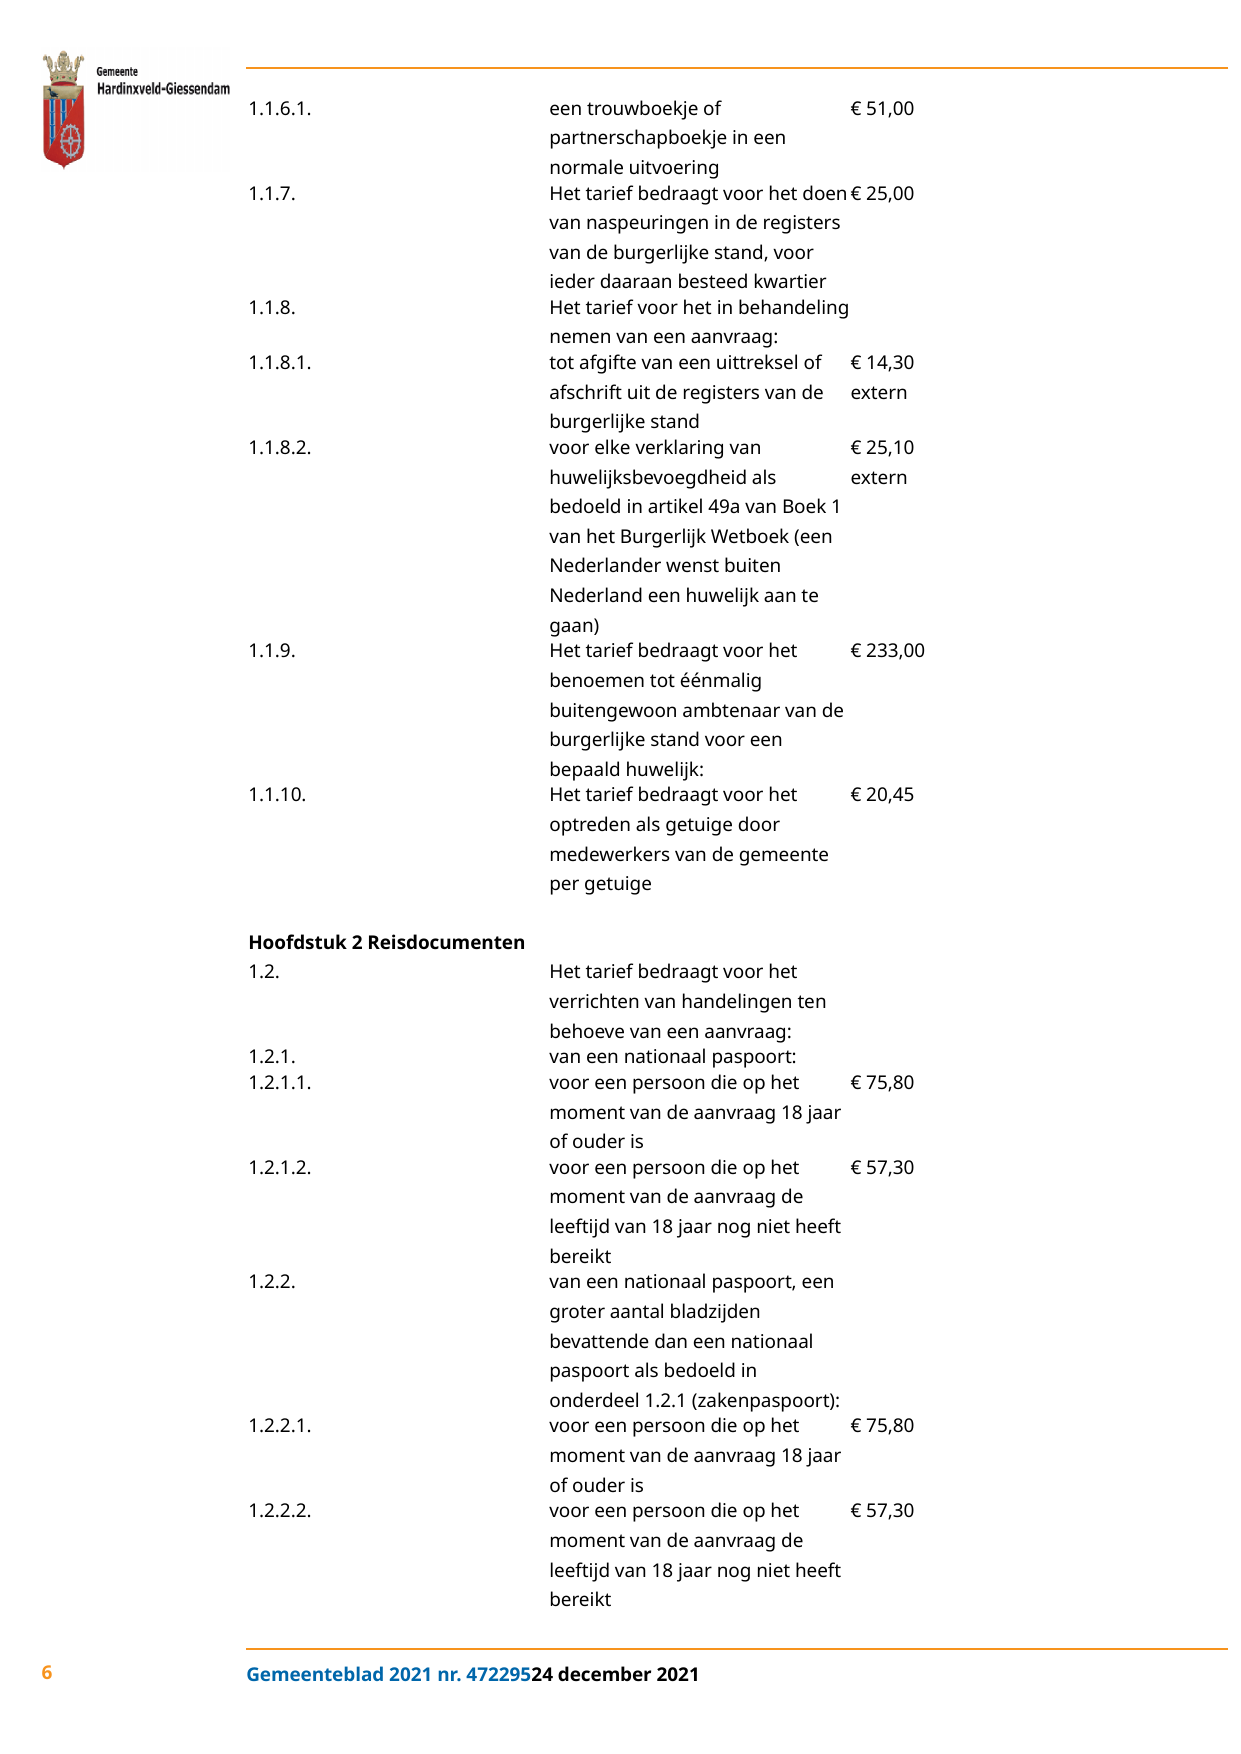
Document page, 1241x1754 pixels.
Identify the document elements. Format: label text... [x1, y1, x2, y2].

table_cell voor een persoon die op het moment van de aanvraag 18 jaar of ouder is [549, 1069, 850, 1154]
table_cell 1.1.9. [248, 638, 549, 782]
table_cell € 14,30 extern [850, 350, 1152, 434]
table_cell [850, 294, 1152, 349]
table_cell 1.1.10. [248, 782, 549, 896]
table_cell € 51,00 [850, 95, 1152, 180]
table_cell van een nationaal paspoort, een groter aantal bladzijden bevattende dan een nationaal paspoort als bedoeld in onderdeel 1.2.1 (zakenpaspoort): [549, 1269, 850, 1413]
table_cell € 25,00 [850, 180, 1152, 294]
table_cell 1.2.1.1. [248, 1069, 549, 1154]
table_header 1.2. [248, 959, 549, 1043]
table_cell € 25,10 extern [850, 434, 1152, 638]
picture [41, 47, 231, 172]
table_cell Het tarief voor het in behandeling nemen van een aanvraag: [549, 294, 850, 349]
table_cell een trouwboekje of partnerschapboekje in een normale uitvoering [549, 95, 850, 180]
table_cell € 57,30 [850, 1498, 1152, 1612]
table_cell Het tarief bedraagt voor het optreden als getuige door medewerkers van de gemeente per getuige [549, 782, 850, 896]
table_header Het tarief bedraagt voor het verrichten van handelingen ten behoeve van een aanvraag: [549, 959, 850, 1043]
table_cell Het tarief bedraagt voor het doen van naspeuringen in de registers van de burgerlijke stand, voor ieder daaraan besteed kwartier [549, 180, 850, 294]
table_cell 1.2.1.2. [248, 1154, 549, 1269]
table_cell € 75,80 [850, 1069, 1152, 1154]
table_cell € 57,30 [850, 1154, 1152, 1269]
table_cell voor een persoon die op het moment van de aanvraag 18 jaar of ouder is [549, 1413, 850, 1498]
table_cell 1.2.2. [248, 1269, 549, 1413]
table_cell [850, 1044, 1152, 1069]
table_header [850, 959, 1152, 1043]
table_cell € 233,00 [850, 638, 1152, 782]
table_cell € 75,80 [850, 1413, 1152, 1498]
table_cell voor een persoon die op het moment van de aanvraag de leeftijd van 18 jaar nog niet heeft bereikt [549, 1498, 850, 1612]
table_cell 1.2.2.1. [248, 1413, 549, 1498]
text Hoofdstuk 2 Reisdocumenten [248, 929, 1152, 955]
table_cell tot afgifte van een uittreksel of afschrift uit de registers van de burgerlijke stand [549, 350, 850, 434]
table_cell 1.1.8. [248, 294, 549, 349]
table_cell [850, 1269, 1152, 1413]
table_cell 1.1.7. [248, 180, 549, 294]
table_cell voor een persoon die op het moment van de aanvraag de leeftijd van 18 jaar nog niet heeft bereikt [549, 1154, 850, 1269]
table_cell 1.1.8.2. [248, 434, 549, 638]
table_cell van een nationaal paspoort: [549, 1044, 850, 1069]
table_cell € 20,45 [850, 782, 1152, 896]
table_cell 1.1.6.1. [248, 95, 549, 180]
table_cell voor elke verklaring van huwelijksbevoegdheid als bedoeld in artikel 49a van Boek 1 van het Burgerlijk Wetboek (een Nederlander wenst buiten Nederland een huwelijk aan te gaan) [549, 434, 850, 638]
table_cell 1.2.1. [248, 1044, 549, 1069]
table_cell 1.2.2.2. [248, 1498, 549, 1612]
table_cell Het tarief bedraagt voor het benoemen tot éénmalig buitengewoon ambtenaar van de burgerlijke stand voor een bepaald huwelijk: [549, 638, 850, 782]
table_cell 1.1.8.1. [248, 350, 549, 434]
